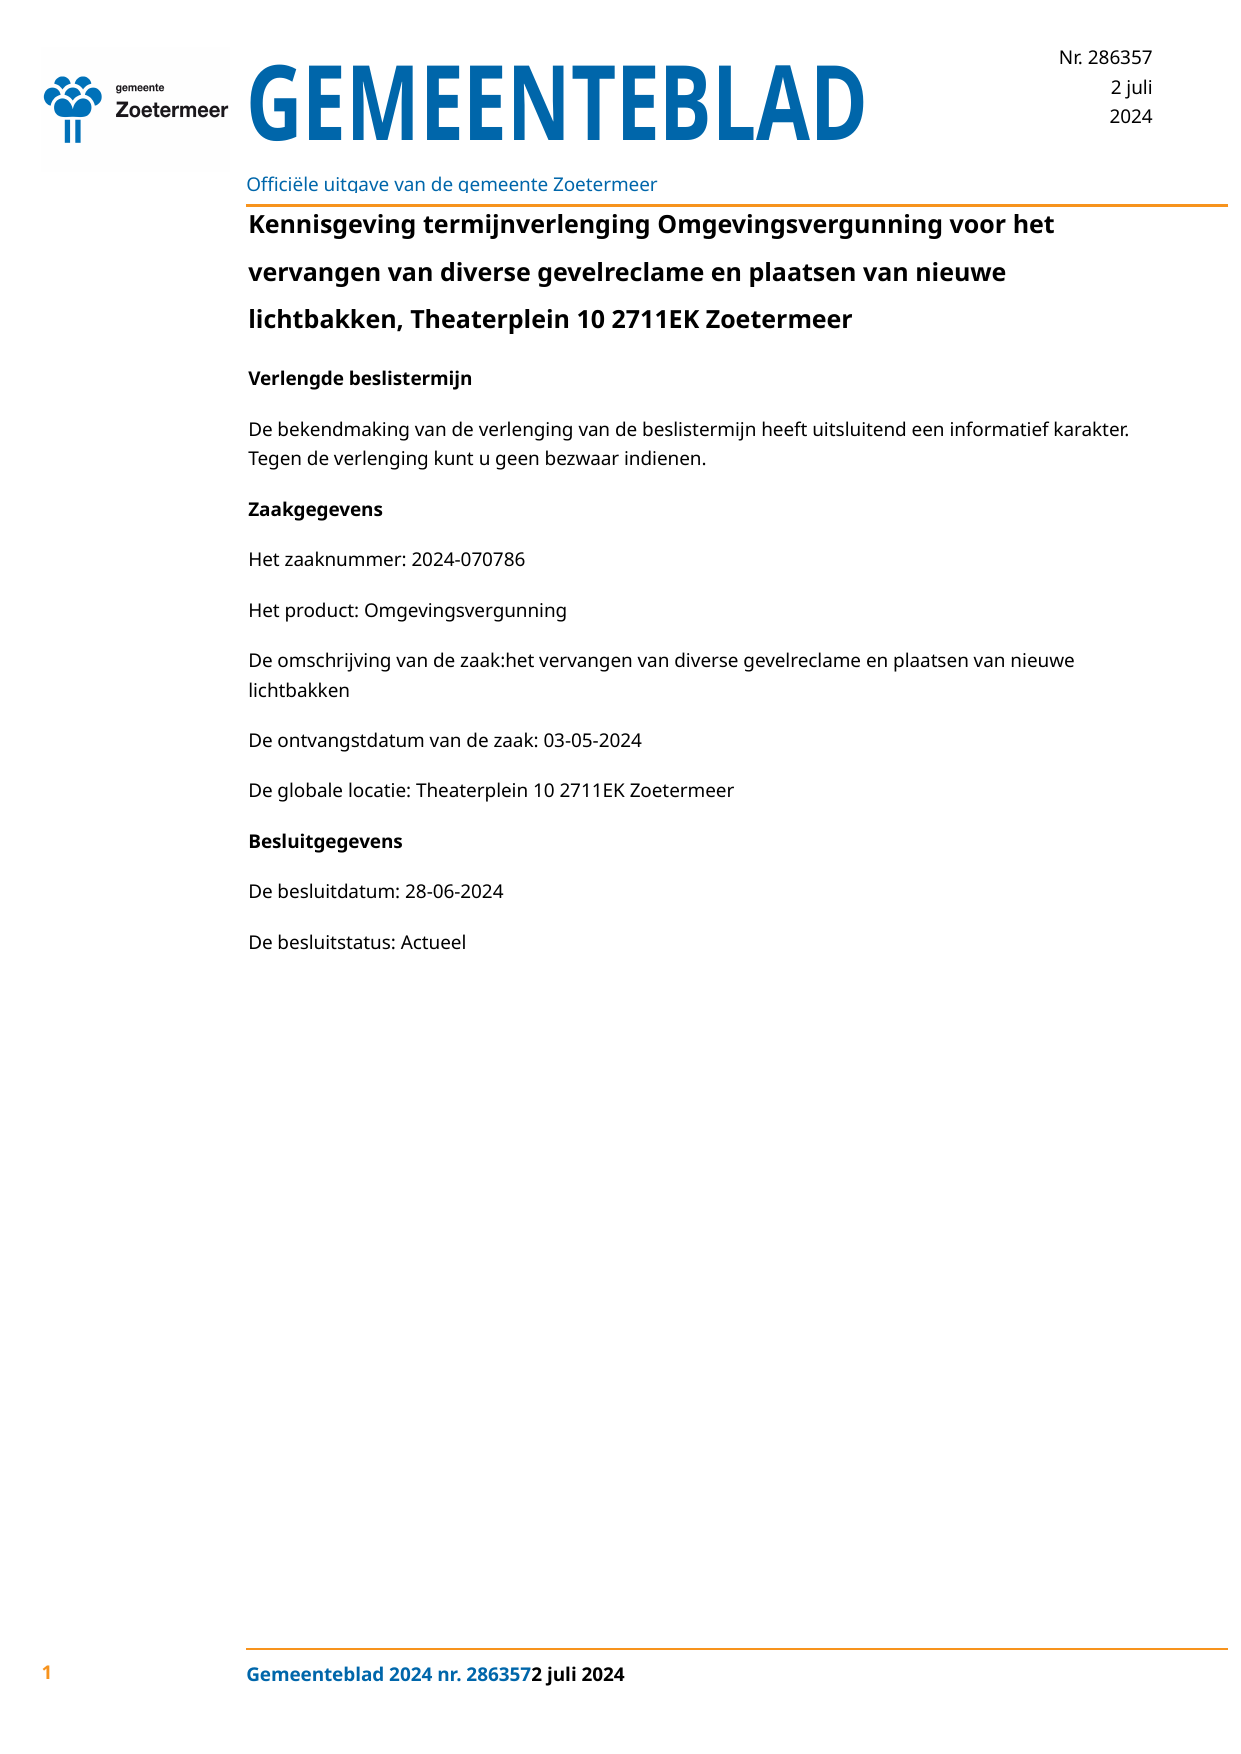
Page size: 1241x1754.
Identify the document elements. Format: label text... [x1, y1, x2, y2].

text De globale locatie: Theaterplein 10 2711EK Zoetermeer [248, 778, 1152, 803]
text De omschrijving van de zaak:het vervangen van diverse gevelreclame en plaatsen van nieuwe lichtbakken [248, 647, 1152, 702]
text De besluitdatum: 28-06-2024 [248, 878, 1152, 904]
picture [41, 47, 231, 172]
text Kennisgeving termijnverlenging Omgevingsvergunning voor het vervangen van diverse gevelreclame en plaatsen van nieuwe lichtbakken, Theaterplein 10 2711EK Zoetermeer [248, 207, 1152, 336]
text Besluitgegevens [248, 828, 1152, 854]
text De ontvangstdatum van de zaak: 03-05-2024 [248, 727, 1152, 753]
text Het product: Omgevingsvergunning [248, 597, 1152, 622]
text Verlengde beslistermijn [248, 366, 1152, 391]
text De bekendmaking van de verlenging van de beslistermijn heeft uitsluitend een informatief karakter. Tegen de verlenging kunt u geen bezwaar indienen. [248, 416, 1152, 471]
text Zaakgegevens [248, 496, 1152, 522]
text De besluitstatus: Actueel [248, 929, 1152, 954]
text Het zaaknummer: 2024-070786 [248, 546, 1152, 572]
